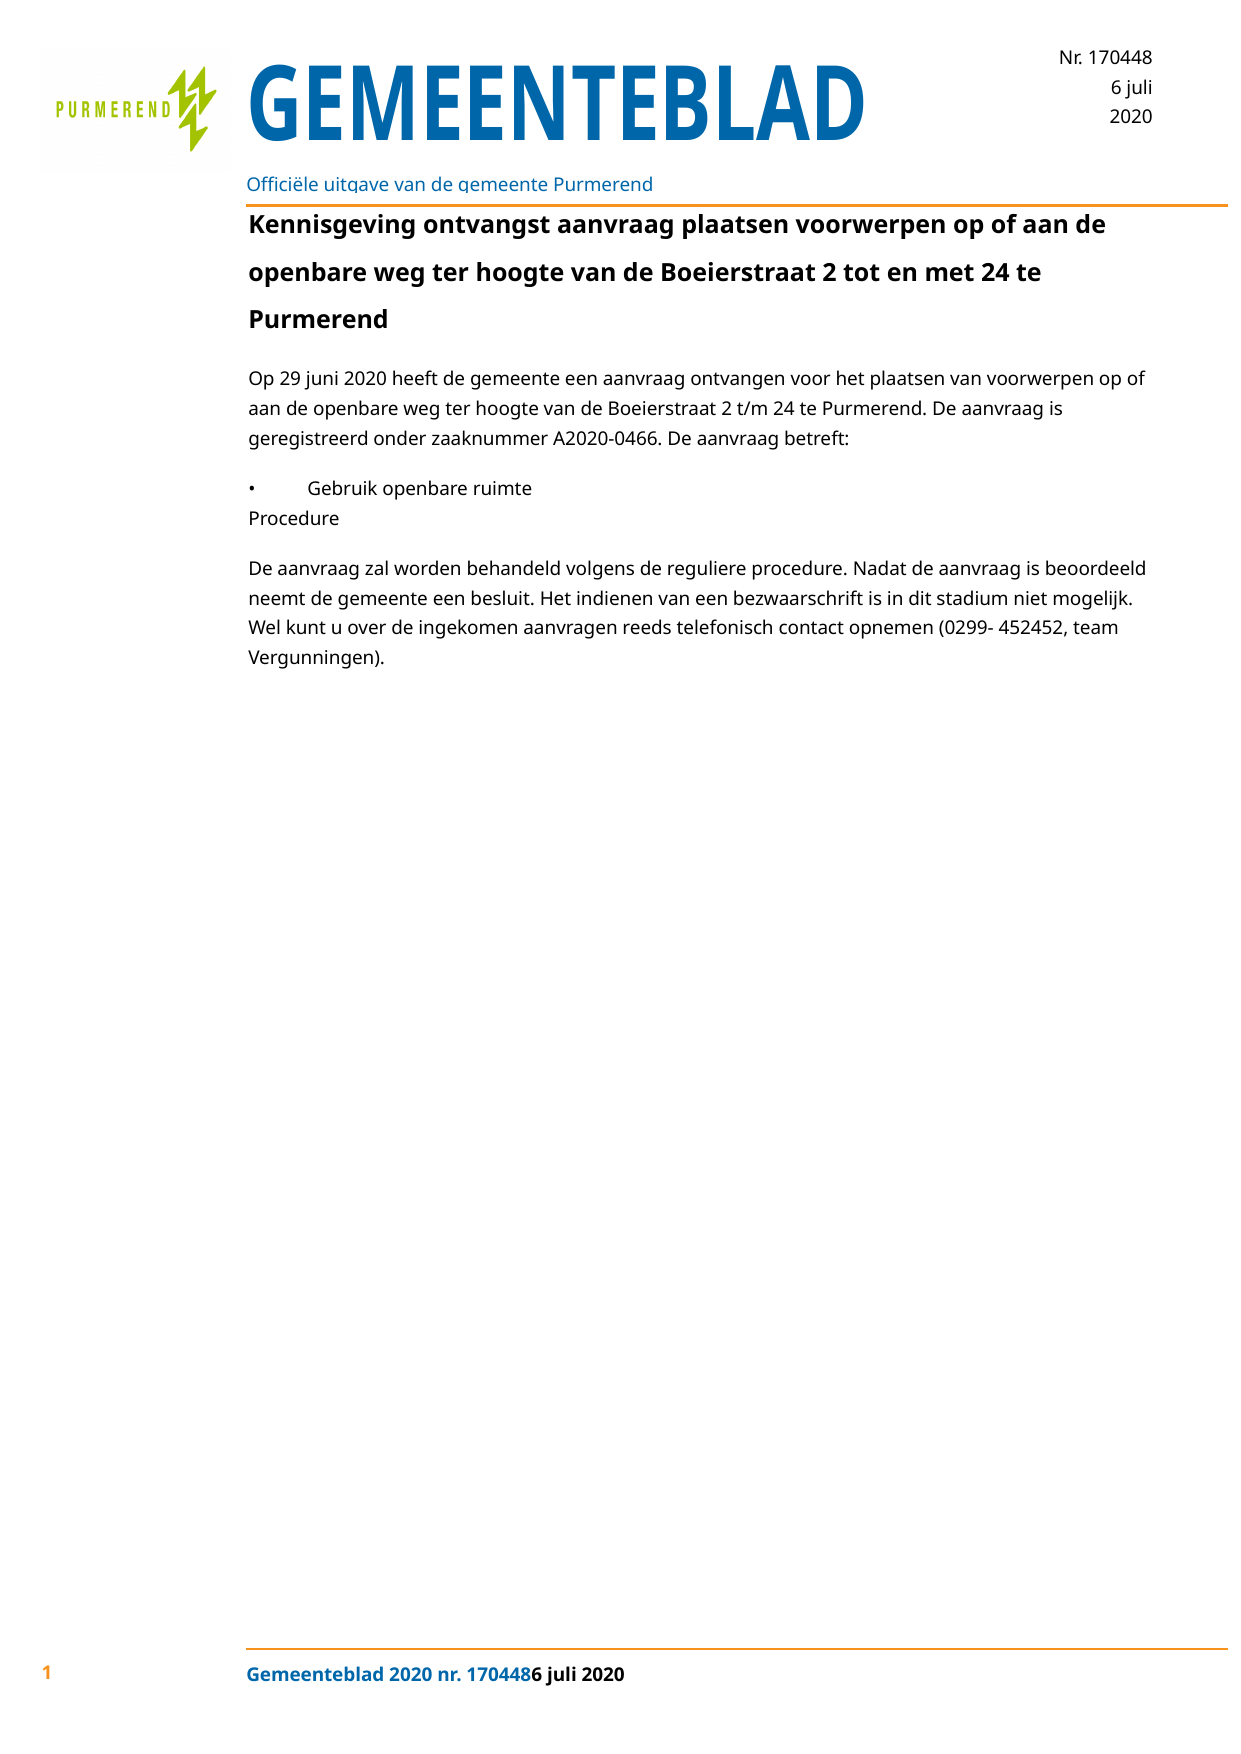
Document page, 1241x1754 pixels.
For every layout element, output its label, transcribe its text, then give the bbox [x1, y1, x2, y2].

text Op 29 juni 2020 heeft de gemeente een aanvraag ontvangen voor het plaatsen van voorwerpen op of aan de openbare weg ter hoogte van de Boeierstraat 2 t/m 24 te Purmerend. De aanvraag is geregistreerd onder zaaknummer A2020-0466. De aanvraag betreft: [248, 366, 1152, 450]
text Kennisgeving ontvangst aanvraag plaatsen voorwerpen op of aan de openbare weg ter hoogte van de Boeierstraat 2 tot en met 24 te Purmerend [248, 207, 1152, 336]
text Procedure [248, 505, 1152, 530]
picture [41, 47, 231, 172]
text De aanvraag zal worden behandeld volgens de reguliere procedure. Nadat de aanvraag is beoordeeld neemt de gemeente een besluit. Het indienen van een bezwaarschrift is in dit stadium niet mogelijk. Wel kunt u over de ingekomen aanvragen reeds telefonisch contact opnemen (0299- 452452, team Vergunningen). [248, 555, 1152, 669]
list Gebruik openbare ruimte [248, 475, 1152, 501]
